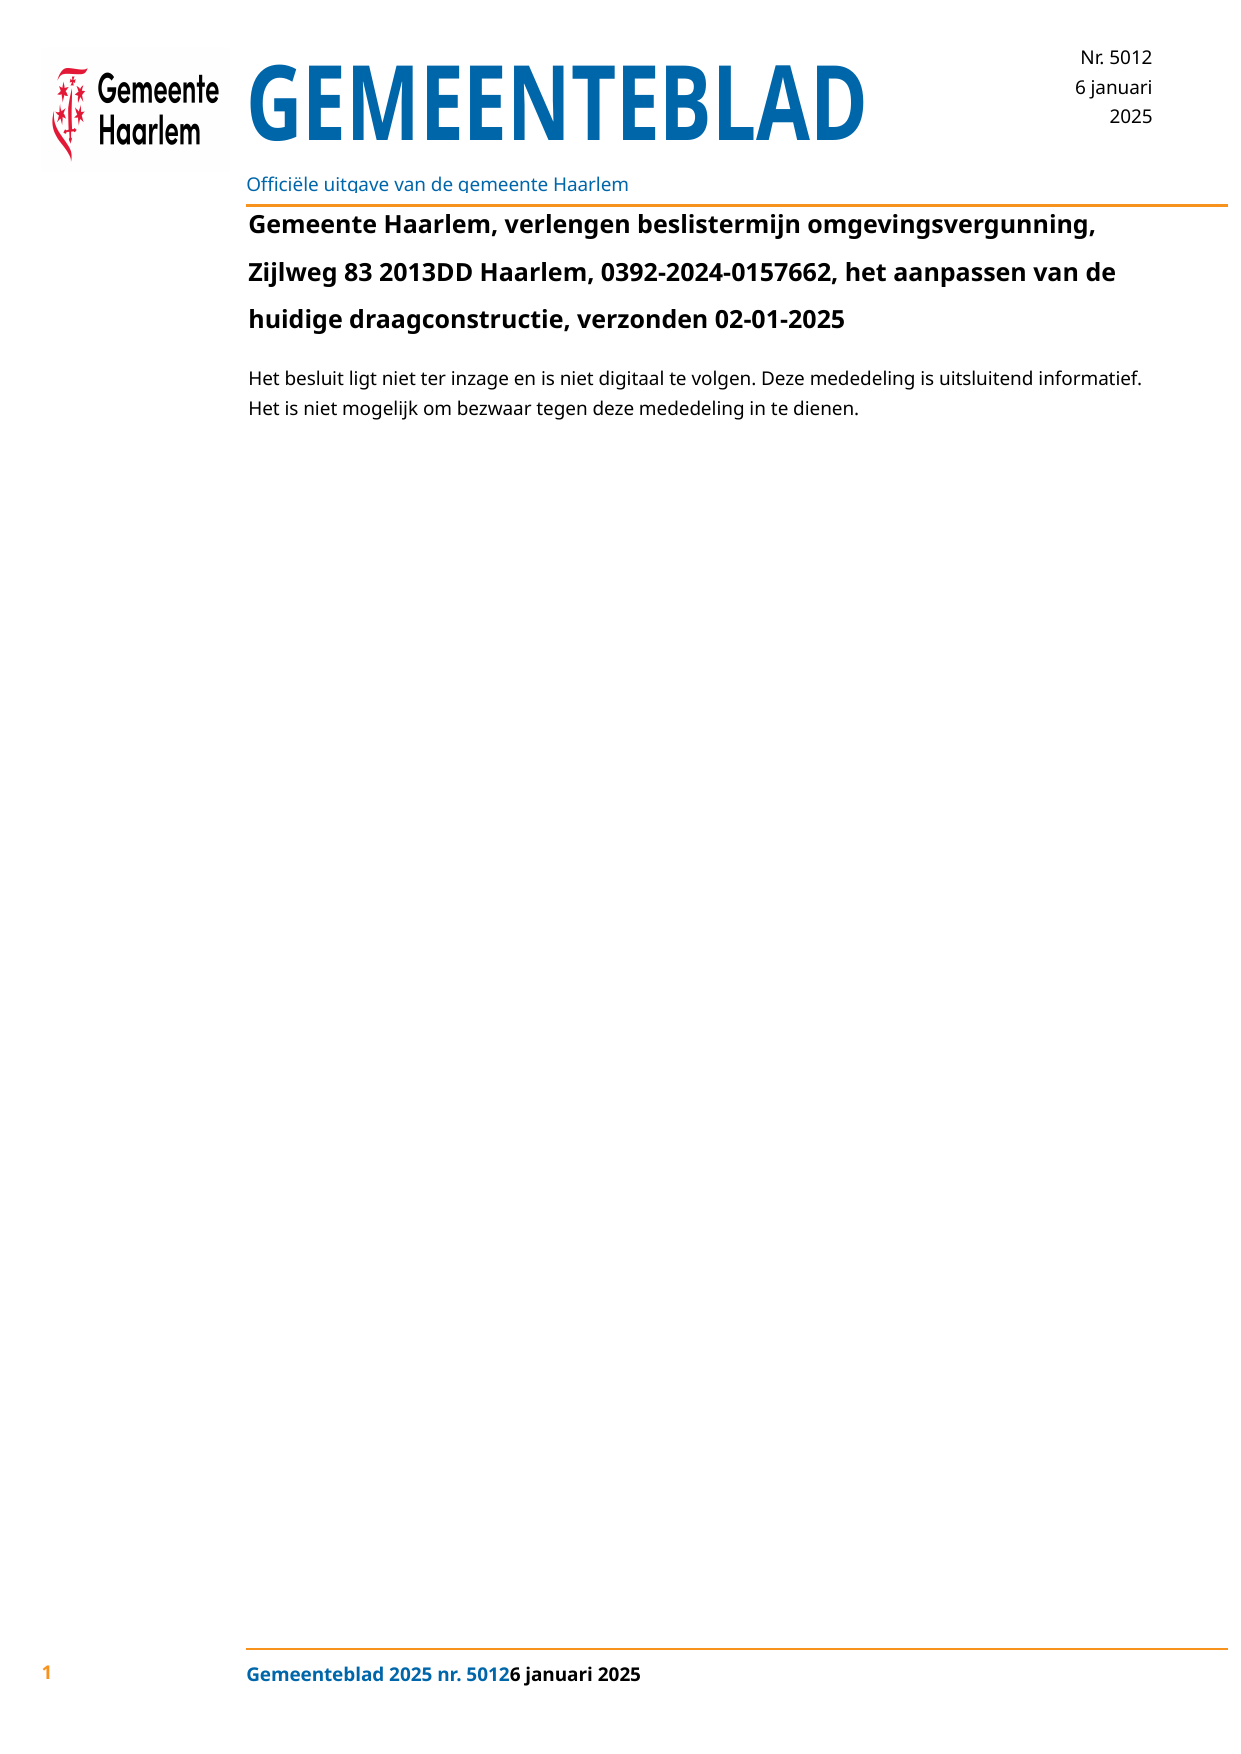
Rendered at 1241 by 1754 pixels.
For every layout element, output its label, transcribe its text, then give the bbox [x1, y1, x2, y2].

text Het besluit ligt niet ter inzage en is niet digitaal te volgen. Deze mededeling is uitsluitend informatief. Het is niet mogelijk om bezwaar tegen deze mededeling in te dienen. [248, 366, 1152, 421]
text Gemeente Haarlem, verlengen beslistermijn omgevingsvergunning, Zijlweg 83 2013DD Haarlem, 0392-2024-0157662, het aanpassen van de huidige draagconstructie, verzonden 02-01-2025 [248, 207, 1152, 336]
picture [41, 47, 231, 172]
